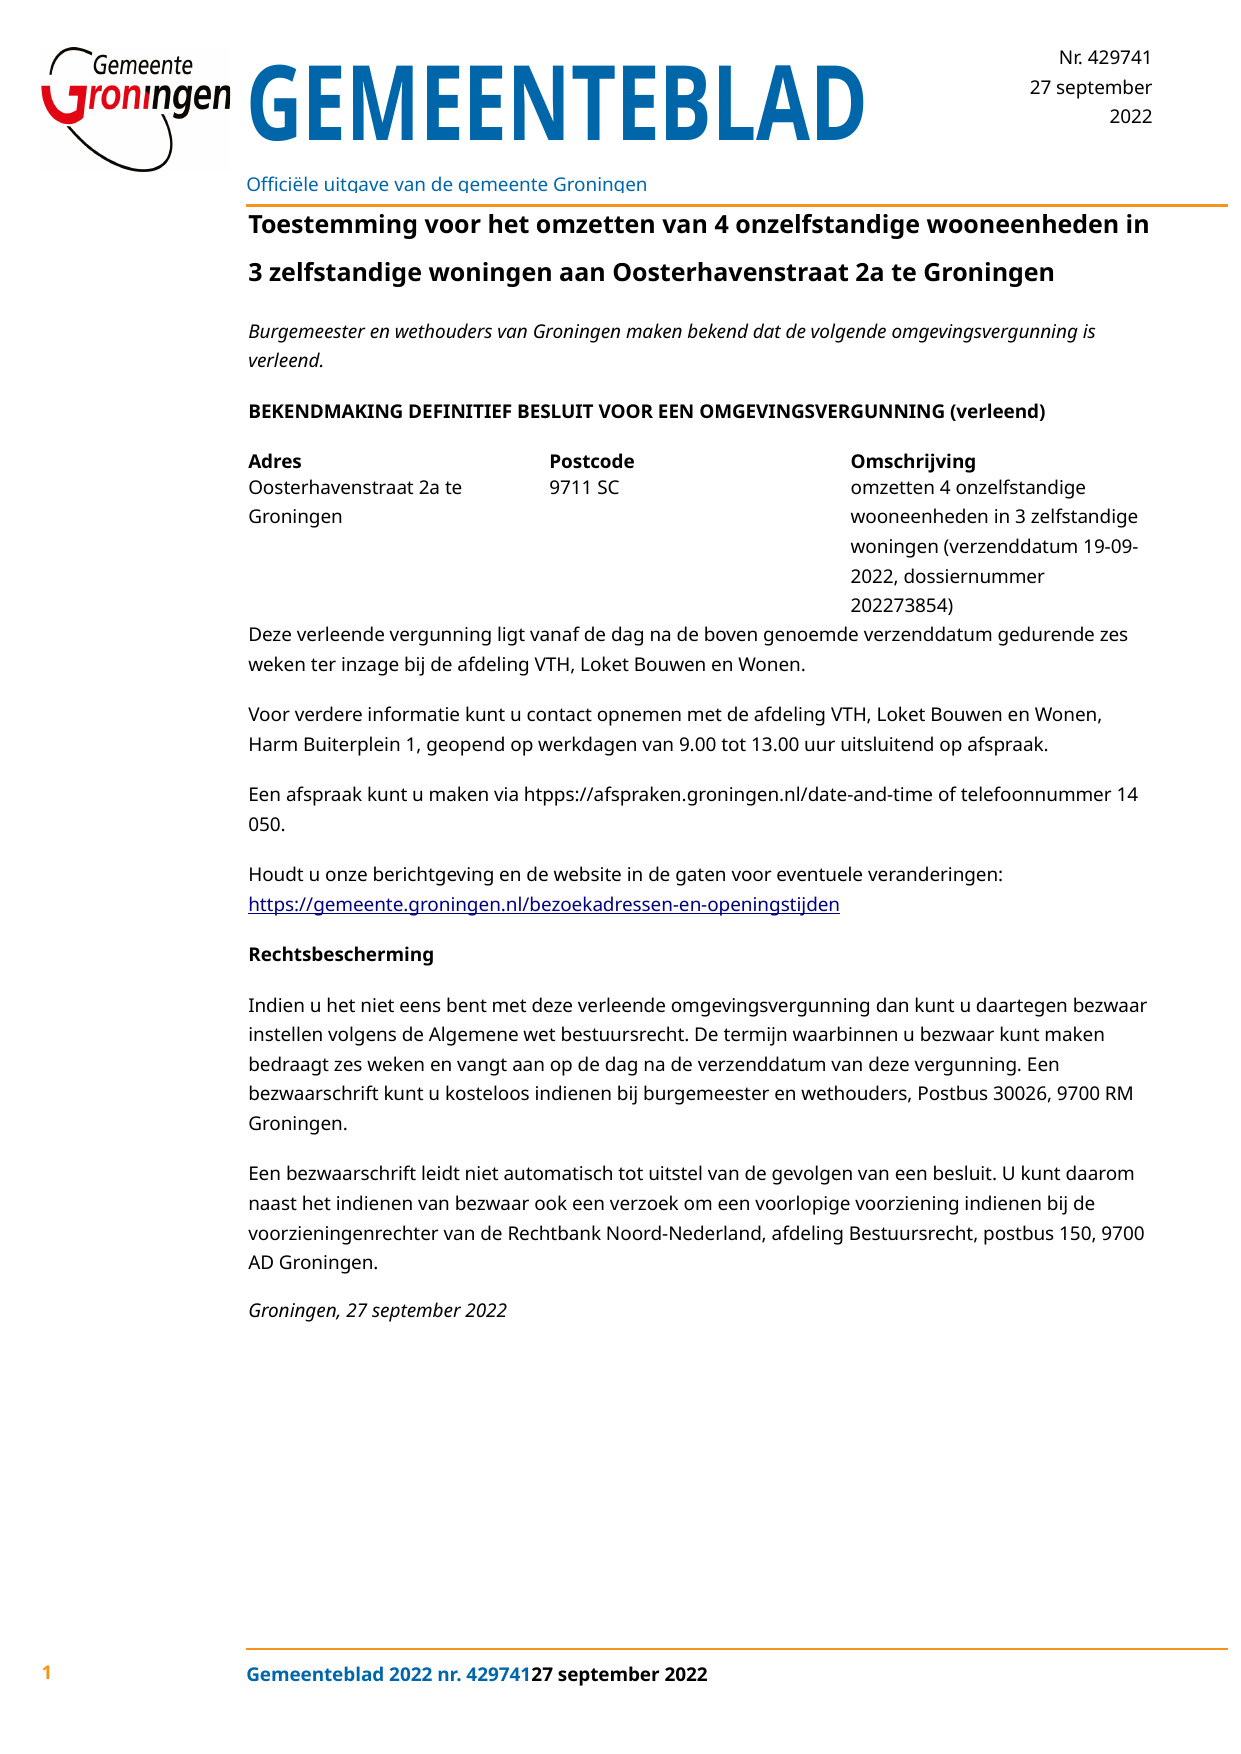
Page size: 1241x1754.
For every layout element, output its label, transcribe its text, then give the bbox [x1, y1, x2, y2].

picture [41, 47, 231, 172]
table_header Postcode [549, 449, 850, 474]
text BEKENDMAKING DEFINITIEF BESLUIT VOOR EEN OMGEVINGSVERGUNNING (verleend) [248, 398, 1152, 424]
table_cell 9711 SC [549, 474, 850, 618]
text Een afspraak kunt u maken via htpps://afspraken.groningen.nl/date-and-time of telefoonnummer 14 050. [248, 781, 1152, 837]
text Deze verleende vergunning ligt vanaf de dag na de boven genoemde verzenddatum gedurende zes weken ter inzage bij de afdeling VTH, Loket Bouwen en Wonen. [248, 621, 1152, 677]
text Burgemeester en wethouders van Groningen maken bekend dat de volgende omgevingsvergunning is verleend. [248, 318, 1152, 373]
text Indien u het niet eens bent met deze verleende omgevingsvergunning dan kunt u daartegen bezwaar instellen volgens de Algemene wet bestuursrecht. De termijn waarbinnen u bezwaar kunt maken bedraagt zes weken en vangt aan op de dag na de verzenddatum van deze vergunning. Een bezwaarschrift kunt u kosteloos indienen bij burgemeester en wethouders, Postbus 30026, 9700 RM Groningen. [248, 992, 1152, 1136]
text Houdt u onze berichtgeving en de website in de gaten voor eventuele veranderingen: https://gemeente.groningen.nl/bezoekadressen-en-openingstijden [248, 861, 1152, 917]
text Groningen, 27 september 2022 [248, 1297, 1152, 1323]
table_header Omschrijving [850, 449, 1152, 474]
text Toestemming voor het omzetten van 4 onzelfstandige wooneenheden in 3 zelfstandige woningen aan Oosterhavenstraat 2a te Groningen [248, 207, 1152, 288]
table_cell omzetten 4 onzelfstandige wooneenheden in 3 zelfstandige woningen (verzenddatum 19-09-2022, dossiernummer 202273854) [850, 474, 1152, 618]
table_header Adres [248, 449, 549, 474]
table_cell Oosterhavenstraat 2a te Groningen [248, 474, 549, 618]
text Voor verdere informatie kunt u contact opnemen met de afdeling VTH, Loket Bouwen en Wonen, Harm Buiterplein 1, geopend op werkdagen van 9.00 tot 13.00 uur uitsluitend op afspraak. [248, 701, 1152, 757]
text Een bezwaarschrift leidt niet automatisch tot uitstel van de gevolgen van een besluit. U kunt daarom naast het indienen van bezwaar ook een verzoek om een voorlopige voorziening indienen bij de voorzieningenrechter van de Rechtbank Noord-Nederland, afdeling Bestuursrecht, postbus 150, 9700 AD Groningen. [248, 1161, 1152, 1275]
text Rechtsbescherming [248, 941, 1152, 967]
